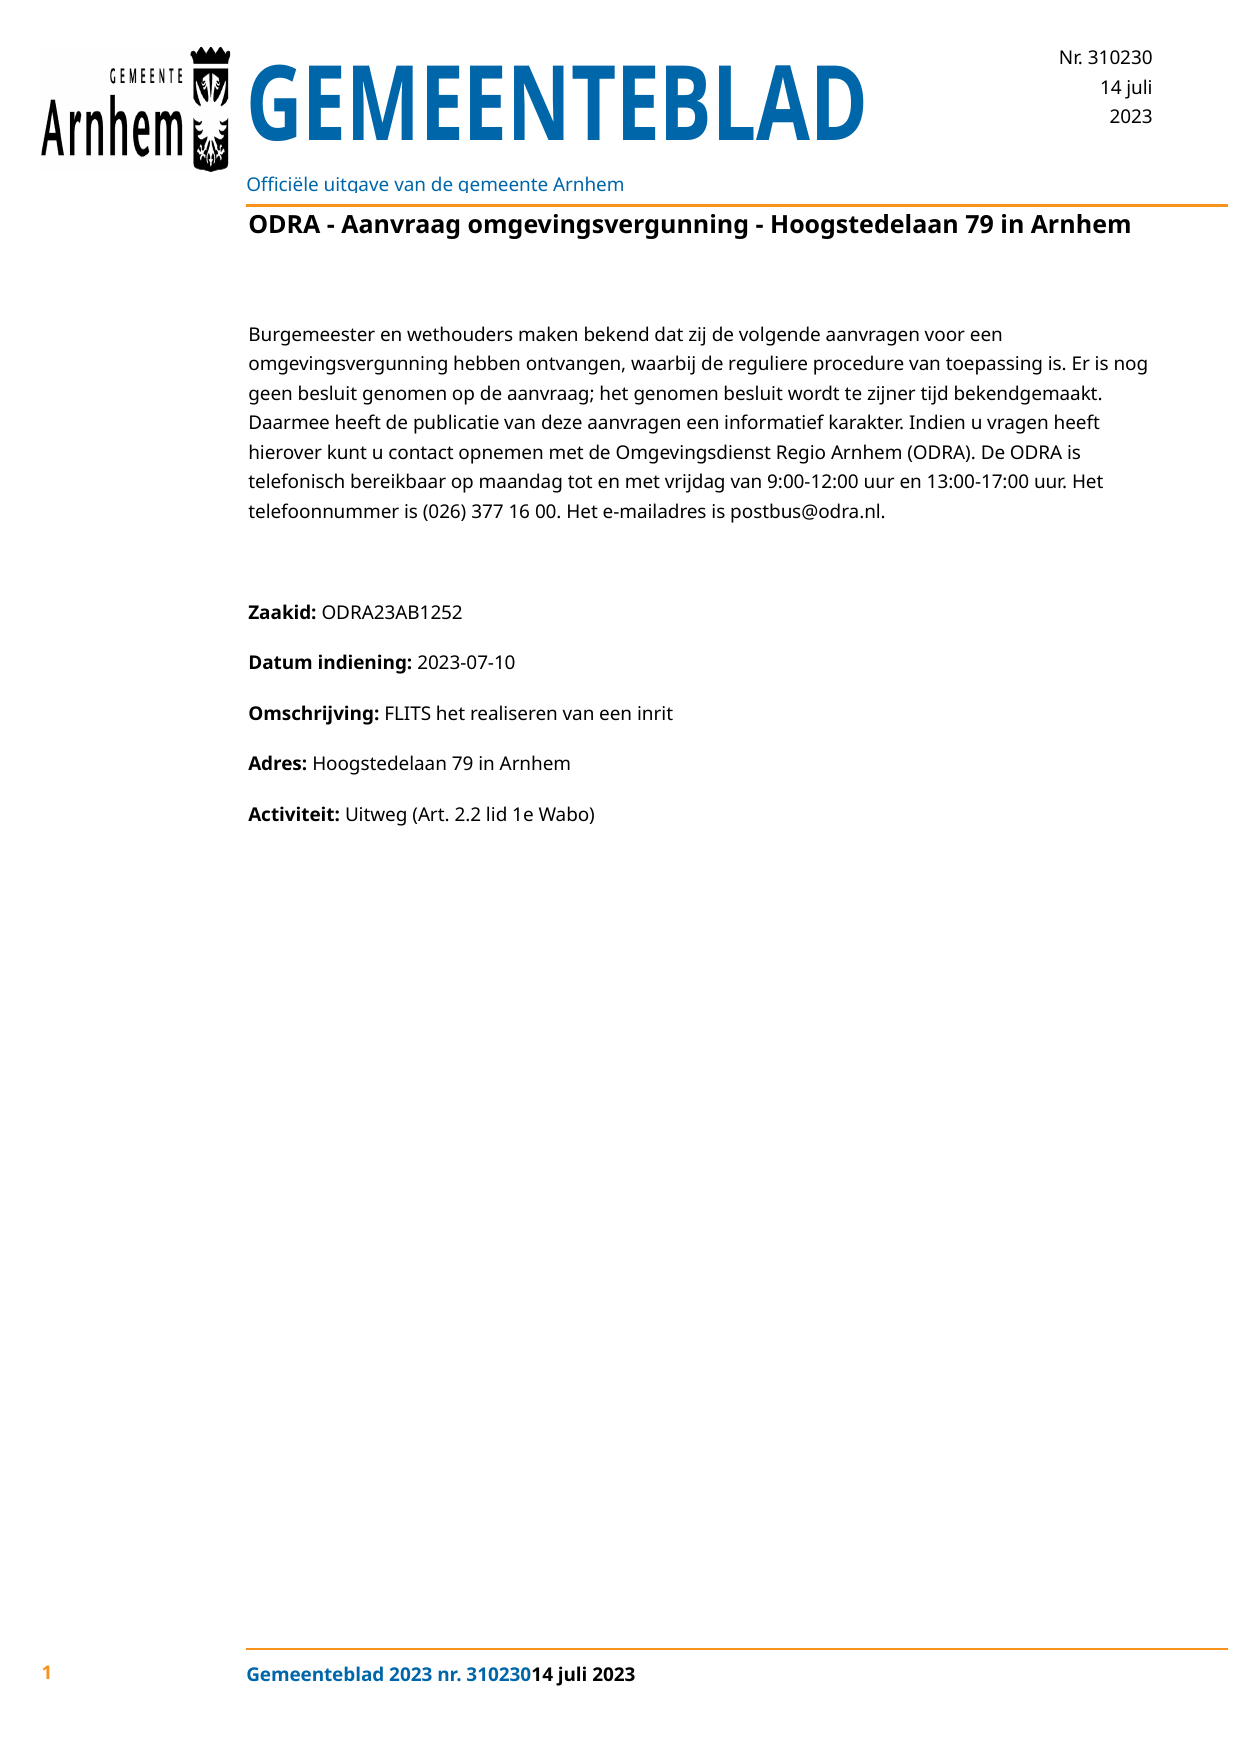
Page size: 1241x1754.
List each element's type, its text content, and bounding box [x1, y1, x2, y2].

text Adres: Hoogstedelaan 79 in Arnhem [248, 750, 1152, 776]
text Burgemeester en wethouders maken bekend dat zij de volgende aanvragen voor een omgevingsvergunning hebben ontvangen, waarbij de reguliere procedure van toepassing is. Er is nog geen besluit genomen op de aanvraag; het genomen besluit wordt te zijner tijd bekendgemaakt. Daarmee heeft de publicatie van deze aanvragen een informatief karakter. Indien u vragen heeft hierover kunt u contact opnemen met de Omgevingsdienst Regio Arnhem (ODRA). De ODRA is telefonisch bereikbaar op maandag tot en met vrijdag van 9:00-12:00 uur en 13:00-17:00 uur. Het telefoonnummer is (026) 377 16 00. Het e-mailadres is postbus@odra.nl. [248, 321, 1152, 524]
text Zaakid: ODRA23AB1252 [248, 599, 1152, 625]
text Datum indiening: 2023-07-10 [248, 649, 1152, 675]
text Activiteit: Uitweg (Art. 2.2 lid 1e Wabo) [248, 801, 1152, 826]
text ODRA - Aanvraag omgevingsvergunning - Hoogstedelaan 79 in Arnhem [248, 207, 1152, 241]
picture [41, 47, 231, 172]
text Omschrijving: FLITS het realiseren van een inrit [248, 700, 1152, 726]
